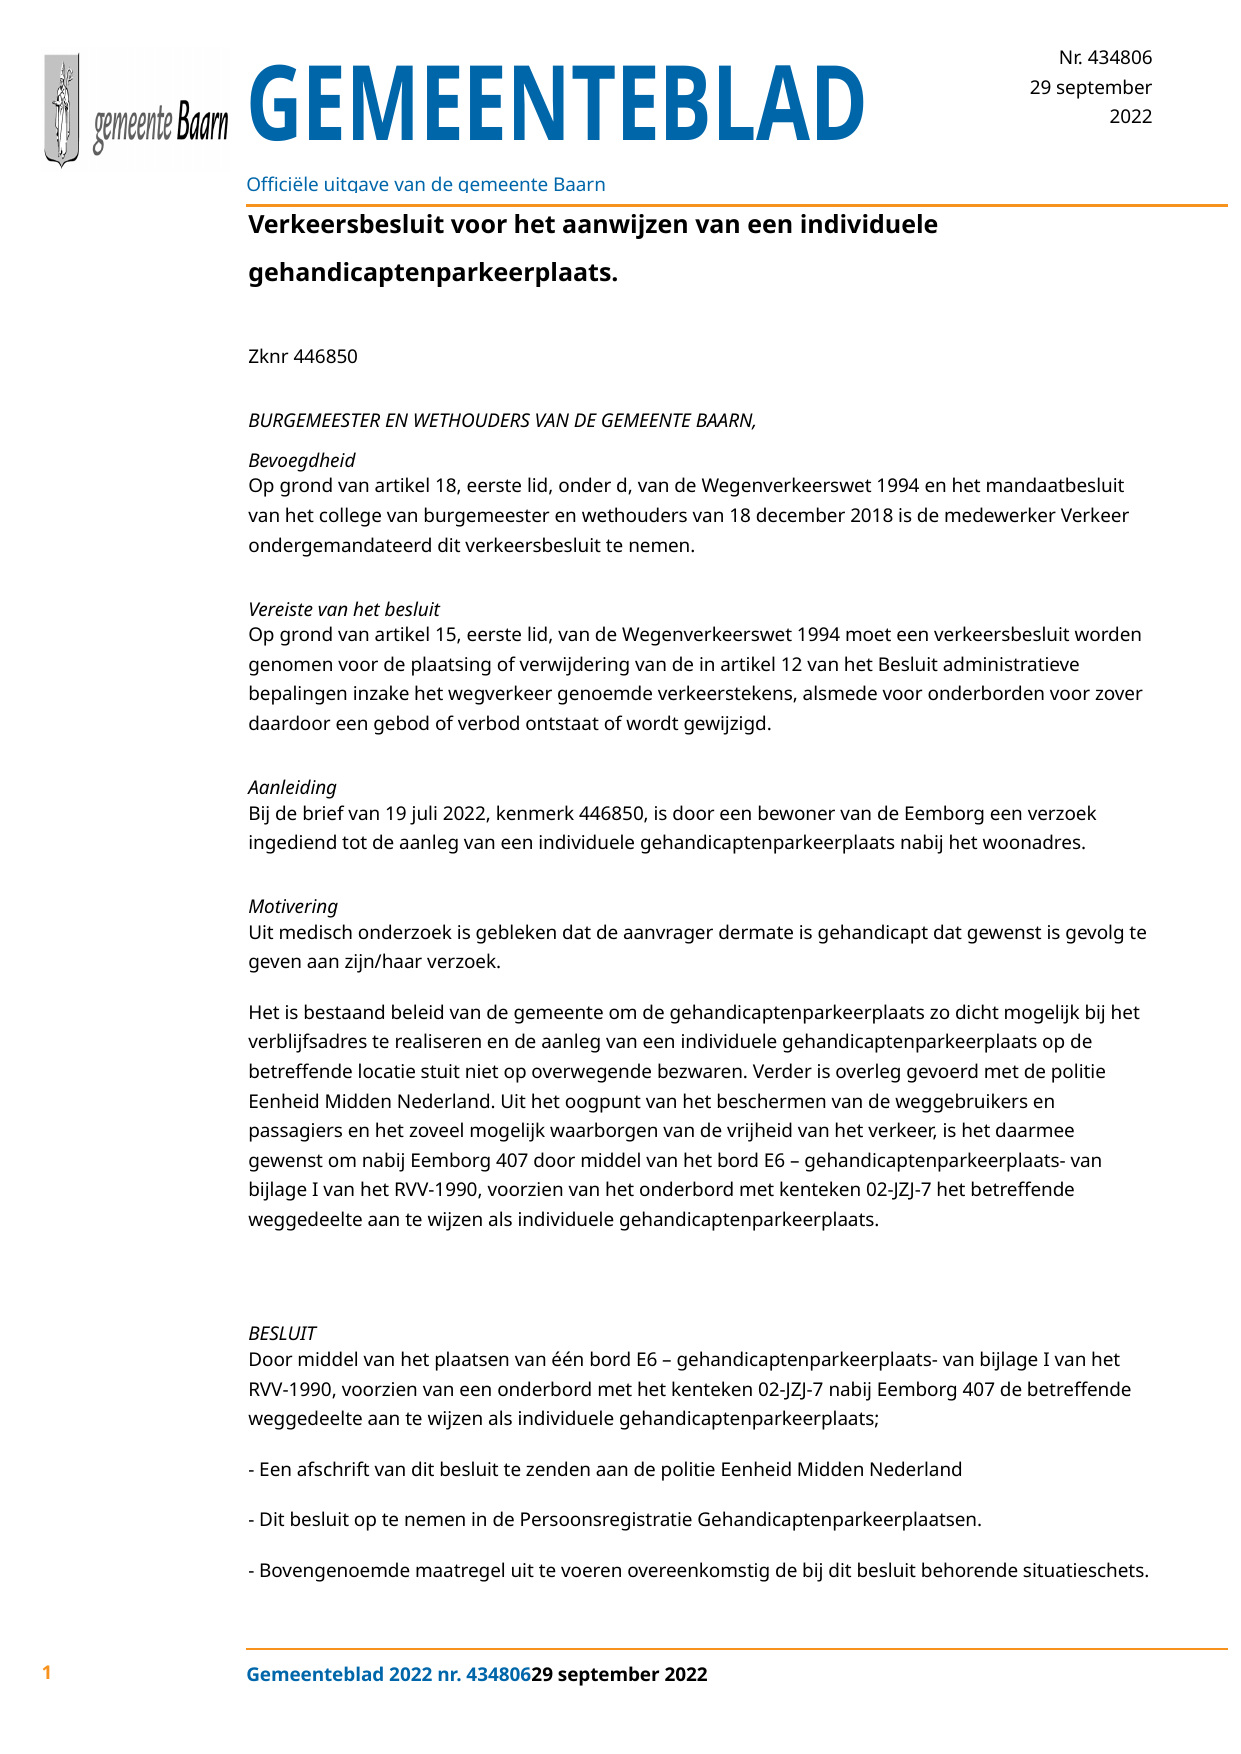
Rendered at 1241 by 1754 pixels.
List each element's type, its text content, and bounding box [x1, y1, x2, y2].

text Bevoegdheid [248, 447, 1152, 473]
text Bij de brief van 19 juli 2022, kenmerk 446850, is door een bewoner van de Eemborg een verzoek ingediend tot de aanleg van een individuele gehandicaptenparkeerplaats nabij het woonadres. [248, 800, 1152, 855]
text Aanleiding [248, 774, 1152, 800]
text Verkeersbesluit voor het aanwijzen van een individuele gehandicaptenparkeerplaats. [248, 207, 1152, 288]
text Het is bestaand beleid van de gemeente om de gehandicaptenparkeerplaats zo dicht mogelijk bij het verblijfsadres te realiseren en de aanleg van een individuele gehandicaptenparkeerplaats op de betreffende locatie stuit niet op overwegende bezwaren. Verder is overleg gevoerd met de politie Eenheid Midden Nederland. Uit het oogpunt van het beschermen van de weggebruikers en passagiers en het zoveel mogelijk waarborgen van de vrijheid van het verkeer, is het daarmee gewenst om nabij Eemborg 407 door middel van het bord E6 – gehandicaptenparkeerplaats- van bijlage I van het RVV-1990, voorzien van het onderbord met kenteken 02-JZJ-7 het betreffende weggedeelte aan te wijzen als individuele gehandicaptenparkeerplaats. [248, 999, 1152, 1232]
text Zknr 446850 [248, 344, 1152, 369]
text BESLUIT [248, 1321, 1152, 1346]
text Door middel van het plaatsen van één bord E6 – gehandicaptenparkeerplaats- van bijlage I van het RVV-1990, voorzien van een onderbord met het kenteken 02-JZJ-7 nabij Eemborg 407 de betreffende weggedeelte aan te wijzen als individuele gehandicaptenparkeerplaats; [248, 1346, 1152, 1431]
text Op grond van artikel 18, eerste lid, onder d, van de Wegenverkeerswet 1994 en het mandaatbesluit van het college van burgemeester en wethouders van 18 december 2018 is de medewerker Verkeer ondergemandateerd dit verkeersbesluit te nemen. [248, 473, 1152, 557]
text Uit medisch onderzoek is gebleken dat de aanvrager dermate is gehandicapt dat gewenst is gevolg te geven aan zijn/haar verzoek. [248, 919, 1152, 974]
picture [41, 47, 231, 172]
text - Bovengenoemde maatregel uit te voeren overeenkomstig de bij dit besluit behorende situatieschets. [248, 1557, 1152, 1582]
text Motivering [248, 893, 1152, 919]
text Vereiste van het besluit [248, 596, 1152, 621]
text BURGEMEESTER EN WETHOUDERS VAN DE GEMEENTE BAARN, [248, 408, 1152, 433]
text - Een afschrift van dit besluit te zenden aan de politie Eenheid Midden Nederland [248, 1456, 1152, 1482]
text Op grond van artikel 15, eerste lid, van de Wegenverkeerswet 1994 moet een verkeersbesluit worden genomen voor de plaatsing of verwijdering van de in artikel 12 van het Besluit administratieve bepalingen inzake het wegverkeer genoemde verkeerstekens, alsmede voor onderborden voor zover daardoor een gebod of verbod ontstaat of wordt gewijzigd. [248, 621, 1152, 736]
text - Dit besluit op te nemen in de Persoonsregistratie Gehandicaptenparkeerplaatsen. [248, 1506, 1152, 1532]
